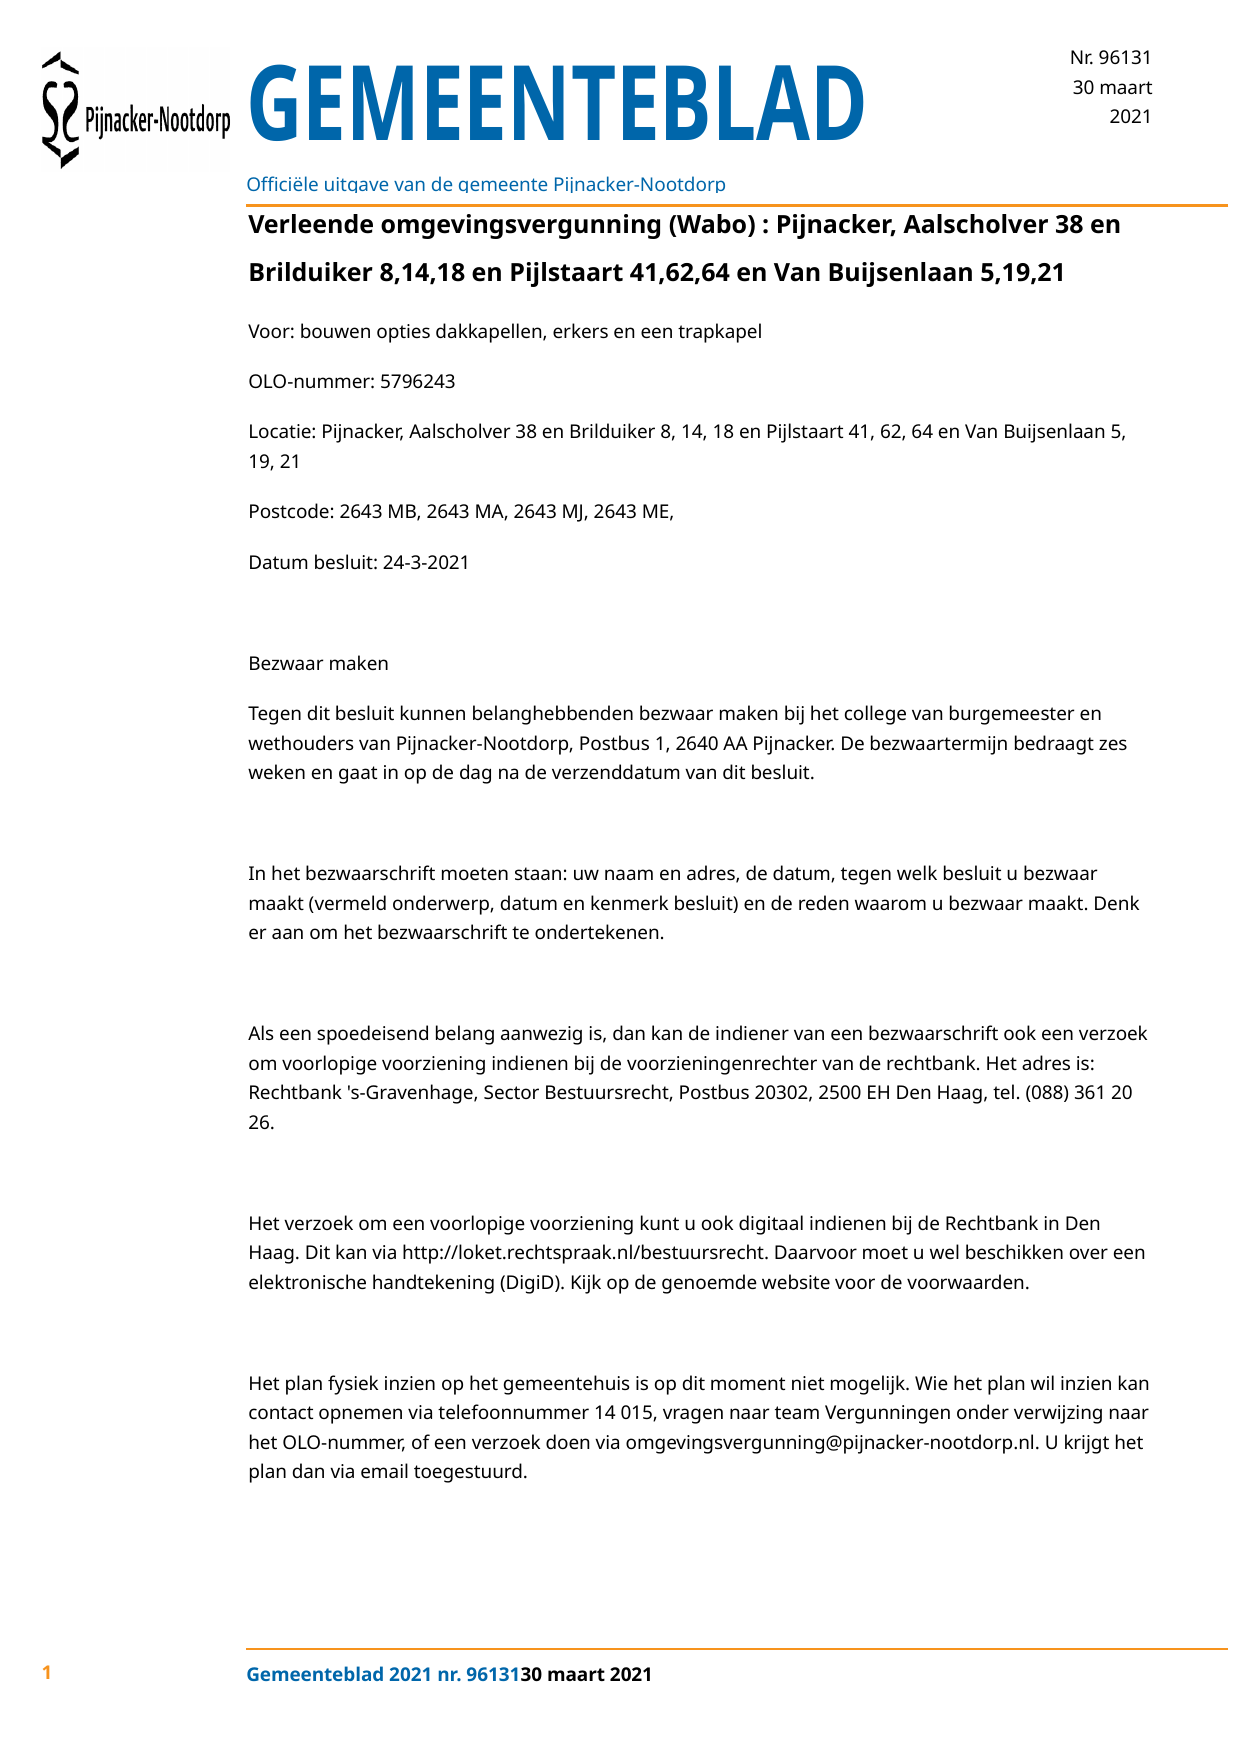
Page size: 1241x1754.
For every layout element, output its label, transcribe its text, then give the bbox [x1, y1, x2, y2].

text Bezwaar maken [248, 650, 1152, 676]
text Datum besluit: 24-3-2021 [248, 549, 1152, 575]
text Tegen dit besluit kunnen belanghebbenden bezwaar maken bij het college van burgemeester en wethouders van Pijnacker-Nootdorp, Postbus 1, 2640 AA Pijnacker. De bezwaartermijn bedraagt zes weken en gaat in op de dag na de verzenddatum van dit besluit. [248, 700, 1152, 785]
text Postcode: 2643 MB, 2643 MA, 2643 MJ, 2643 ME, [248, 499, 1152, 524]
text OLO-nummer: 5796243 [248, 368, 1152, 394]
text Het plan fysiek inzien op het gemeentehuis is op dit moment niet mogelijk. Wie het plan wil inzien kan contact opnemen via telefoonnummer 14 015, vragen naar team Vergunningen onder verwijzing naar het OLO-nummer, of een verzoek doen via omgevingsvergunning@pijnacker-nootdorp.nl. U krijgt het plan dan via email toegestuurd. [248, 1370, 1152, 1484]
picture [41, 47, 231, 172]
text Locatie: Pijnacker, Aalscholver 38 en Brilduiker 8, 14, 18 en Pijlstaart 41, 62, 64 en Van Buijsenlaan 5, 19, 21 [248, 419, 1152, 474]
text Verleende omgevingsvergunning (Wabo) : Pijnacker, Aalscholver 38 en Brilduiker 8,14,18 en Pijlstaart 41,62,64 en Van Buijsenlaan 5,19,21 [248, 207, 1152, 288]
text Als een spoedeisend belang aanwezig is, dan kan de indiener van een bezwaarschrift ook een verzoek om voorlopige voorziening indienen bij de voorzieningenrechter van de rechtbank. Het adres is: Rechtbank 's-Gravenhage, Sector Bestuursrecht, Postbus 20302, 2500 EH Den Haag, tel. (088) 361 20 26. [248, 1020, 1152, 1135]
text In het bezwaarschrift moeten staan: uw naam en adres, de datum, tegen welk besluit u bezwaar maakt (vermeld onderwerp, datum en kenmerk besluit) en de reden waarom u bezwaar maakt. Denk er aan om het bezwaarschrift te ondertekenen. [248, 860, 1152, 945]
text Het verzoek om een voorlopige voorziening kunt u ook digitaal indienen bij de Rechtbank in Den Haag. Dit kan via http://loket.rechtspraak.nl/bestuursrecht. Daarvoor moet u wel beschikken over een elektronische handtekening (DigiD). Kijk op de genoemde website voor de voorwaarden. [248, 1210, 1152, 1295]
text Voor: bouwen opties dakkapellen, erkers en een trapkapel [248, 318, 1152, 344]
